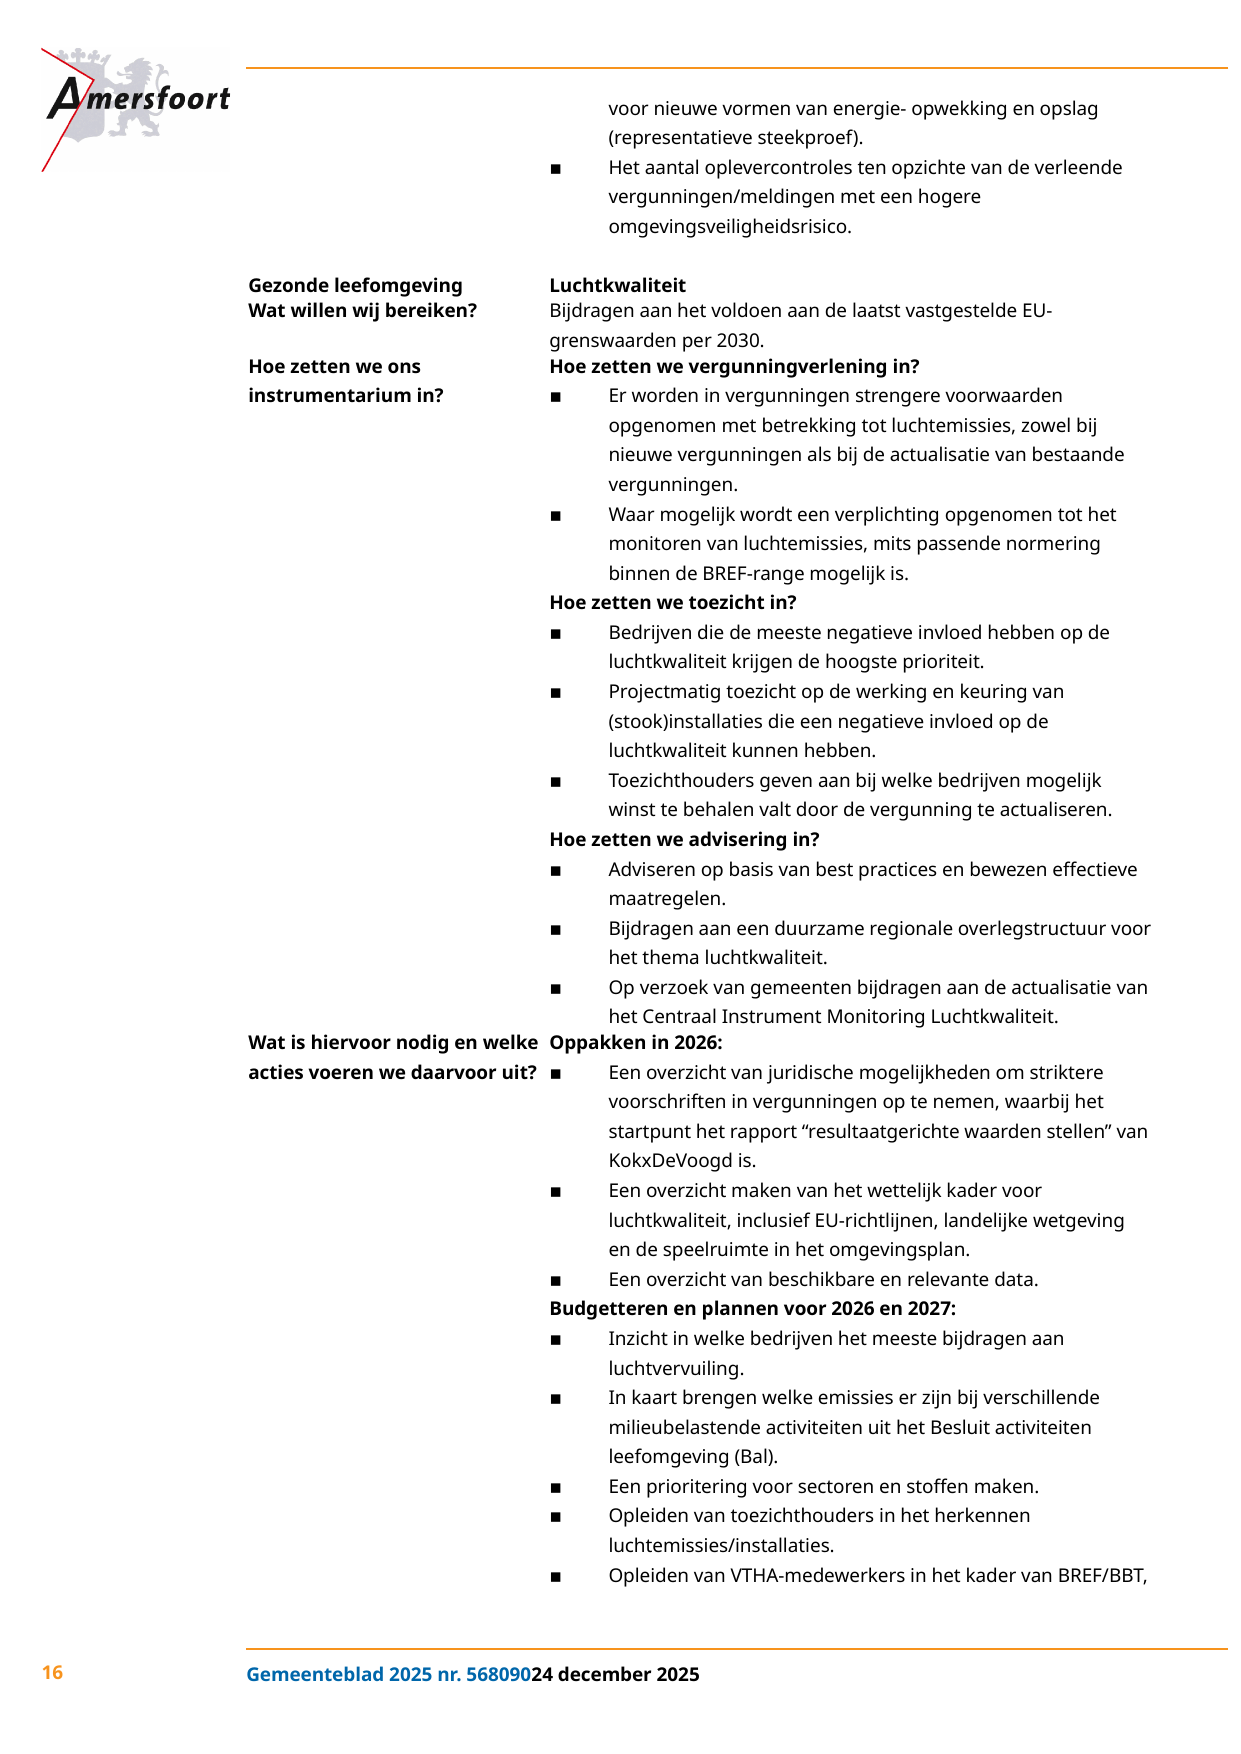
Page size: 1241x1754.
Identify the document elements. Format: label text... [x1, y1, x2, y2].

table_cell Wat willen wij bereiken? [248, 298, 549, 353]
table_cell voor nieuwe vormen van energie- opwekking en opslag (representatieve steekproef). Het aantal oplevercontroles ten opzichte van de verleende vergunningen/meldingen met een hogere omgevingsveiligheidsrisico. [549, 95, 1152, 239]
picture [41, 47, 231, 172]
table_header Luchtkwaliteit [549, 272, 1152, 297]
table_cell Wat is hiervoor nodig en welke acties voeren we daarvoor uit? [248, 1029, 549, 1588]
table_cell Hoe zetten we ons instrumentarium in? [248, 353, 549, 1029]
table_cell Oppakken in 2026: Een overzicht van juridische mogelijkheden om striktere voorschriften in vergunningen op te nemen, waarbij het startpunt het rapport “resultaatgerichte waarden stellen” van KokxDeVoogd is. Een overzicht maken van het wettelijk kader voor luchtkwaliteit, inclusief EU-richtlijnen, landelijke wetgeving en de speelruimte in het omgevingsplan. Een overzicht van beschikbare en relevante data. Budgetteren en plannen voor 2026 en 2027: Inzicht in welke bedrijven het meeste bijdragen aan luchtvervuiling. In kaart brengen welke emissies er zijn bij verschillende milieubelastende activiteiten uit het Besluit activiteiten leefomgeving (Bal). Een prioritering voor sectoren en stoffen maken. Opleiden van toezichthouders in het herkennen luchtemissies/installaties. Opleiden van VTHA-medewerkers in het kader van BREF/BBT, [549, 1029, 1152, 1588]
table_cell [248, 95, 549, 239]
table_header Gezonde leefomgeving [248, 272, 549, 297]
table_cell Bijdragen aan het voldoen aan de laatst vastgestelde EU-grenswaarden per 2030. [549, 298, 1152, 353]
table_cell Hoe zetten we vergunningverlening in? Er worden in vergunningen strengere voorwaarden opgenomen met betrekking tot luchtemissies, zowel bij nieuwe vergunningen als bij de actualisatie van bestaande vergunningen. Waar mogelijk wordt een verplichting opgenomen tot het monitoren van luchtemissies, mits passende normering binnen de BREF-range mogelijk is. Hoe zetten we toezicht in? Bedrijven die de meeste negatieve invloed hebben op de luchtkwaliteit krijgen de hoogste prioriteit. Projectmatig toezicht op de werking en keuring van (stook)installaties die een negatieve invloed op de luchtkwaliteit kunnen hebben. Toezichthouders geven aan bij welke bedrijven mogelijk winst te behalen valt door de vergunning te actualiseren. Hoe zetten we advisering in? Adviseren op basis van best practices en bewezen effectieve maatregelen. Bijdragen aan een duurzame regionale overlegstructuur voor het thema luchtkwaliteit. Op verzoek van gemeenten bijdragen aan de actualisatie van het Centraal Instrument Monitoring Luchtkwaliteit. [549, 353, 1152, 1029]
